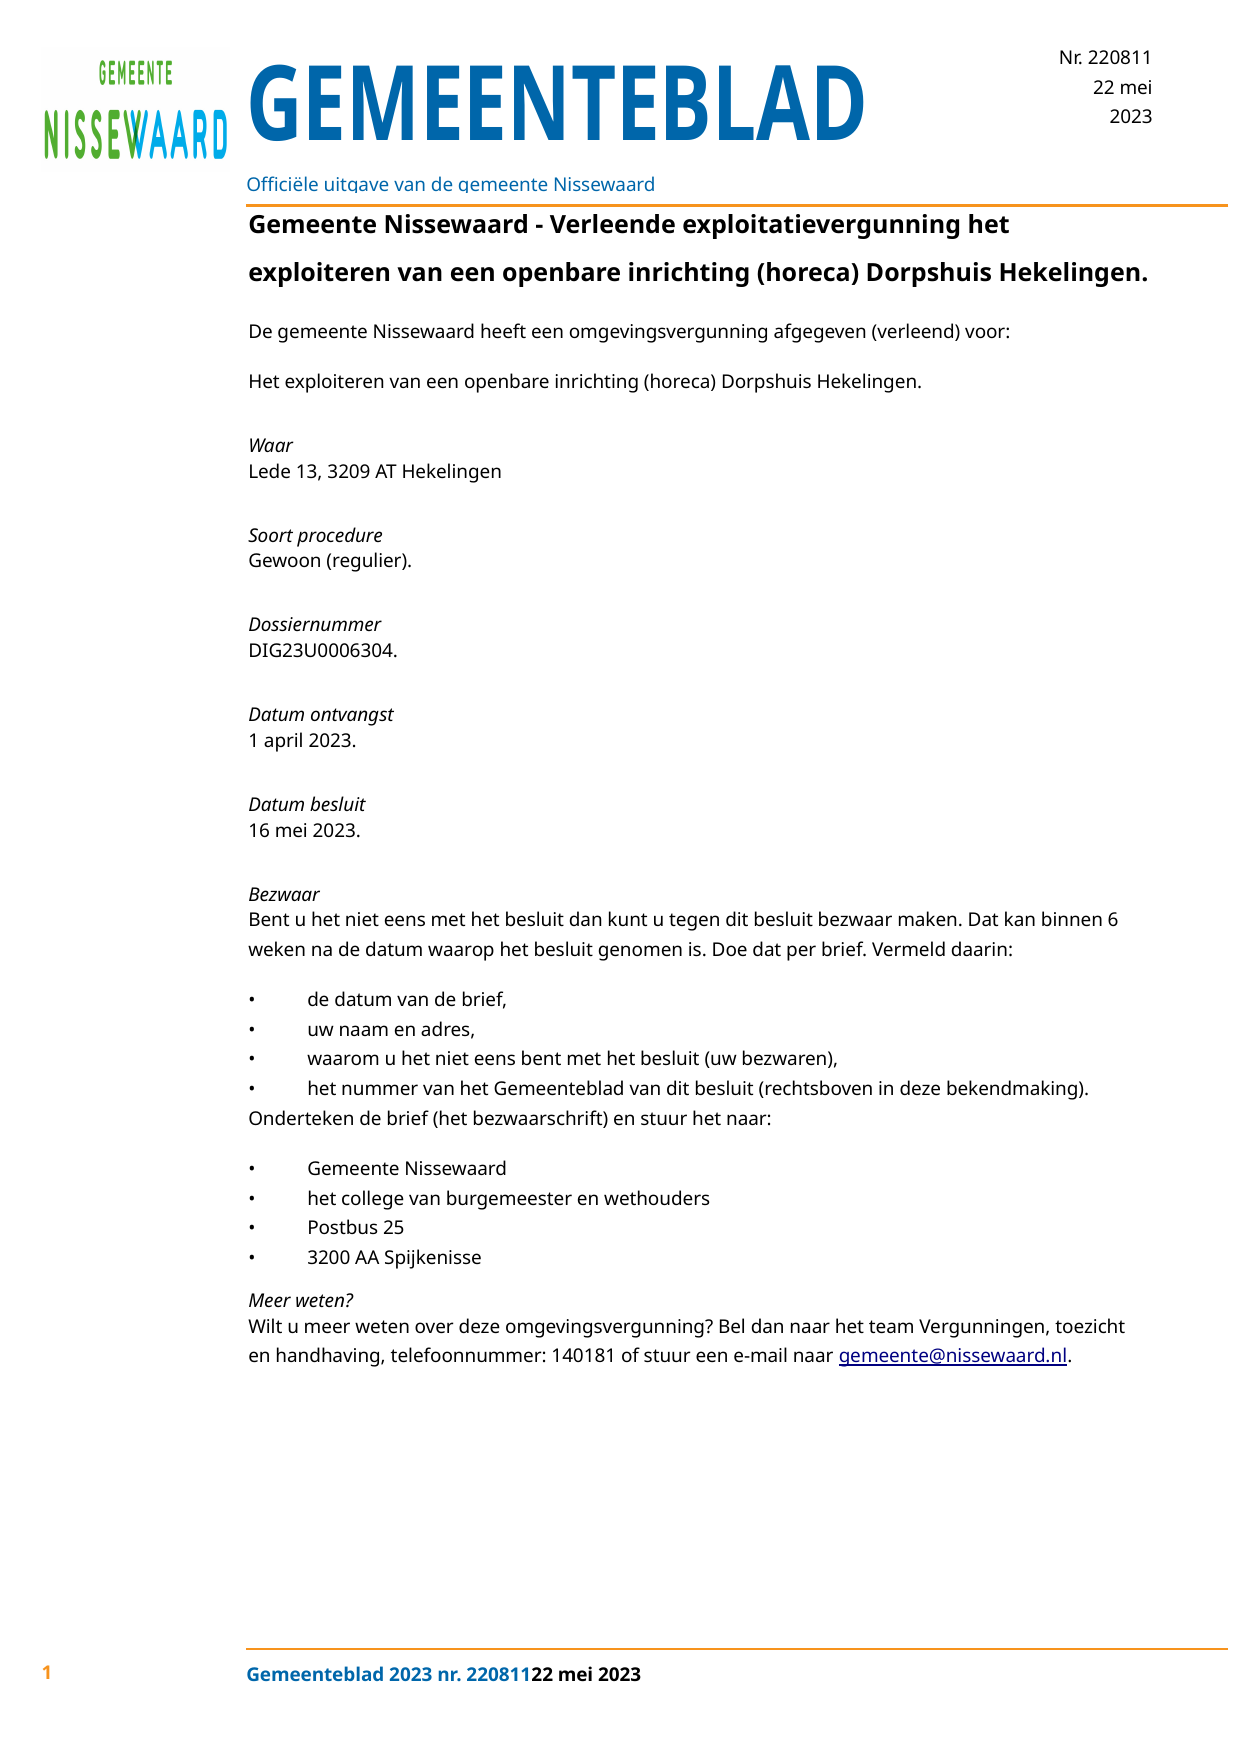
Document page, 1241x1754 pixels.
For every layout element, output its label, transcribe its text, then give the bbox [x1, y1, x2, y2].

text Bezwaar [248, 881, 1152, 906]
list uw naam en adres, [248, 1016, 1152, 1042]
text Datum ontvangst [248, 701, 1152, 727]
list de datum van de brief, [248, 986, 1152, 1012]
text Lede 13, 3209 AT Hekelingen [248, 458, 1152, 484]
list het college van burgemeester en wethouders [248, 1185, 1152, 1211]
text DIG23U0006304. [248, 637, 1152, 663]
text Meer weten? [248, 1287, 1152, 1313]
list waarom u het niet eens bent met het besluit (uw bezwaren), [248, 1046, 1152, 1071]
text Wilt u meer weten over deze omgevingsvergunning? Bel dan naar het team Vergunningen, toezicht en handhaving, telefoonnummer: 140181 of stuur een e-mail naar gemeente@nissewaard.nl. [248, 1313, 1152, 1368]
text Bent u het niet eens met het besluit dan kunt u tegen dit besluit bezwaar maken. Dat kan binnen 6 weken na de datum waarop het besluit genomen is. Doe dat per brief. Vermeld daarin: [248, 906, 1152, 962]
text Gewoon (regulier). [248, 548, 1152, 573]
text Dossiernummer [248, 612, 1152, 637]
text Onderteken de brief (het bezwaarschrift) en stuur het naar: [248, 1105, 1152, 1131]
text Soort procedure [248, 522, 1152, 548]
text Datum besluit [248, 791, 1152, 817]
list 3200 AA Spijkenisse [248, 1244, 1152, 1270]
list het nummer van het Gemeenteblad van dit besluit (rechtsboven in deze bekendmaking). [248, 1075, 1152, 1101]
text 1 april 2023. [248, 727, 1152, 753]
list Gemeente Nissewaard [248, 1155, 1152, 1181]
text Waar [248, 432, 1152, 458]
list Postbus 25 [248, 1214, 1152, 1240]
text De gemeente Nissewaard heeft een omgevingsvergunning afgegeven (verleend) voor: [248, 318, 1152, 344]
text Gemeente Nissewaard - Verleende exploitatievergunning het exploiteren van een openbare inrichting (horeca) Dorpshuis Hekelingen. [248, 207, 1152, 288]
text Het exploiteren van een openbare inrichting (horeca) Dorpshuis Hekelingen. [248, 368, 1152, 394]
picture [41, 47, 231, 172]
text 16 mei 2023. [248, 817, 1152, 842]
